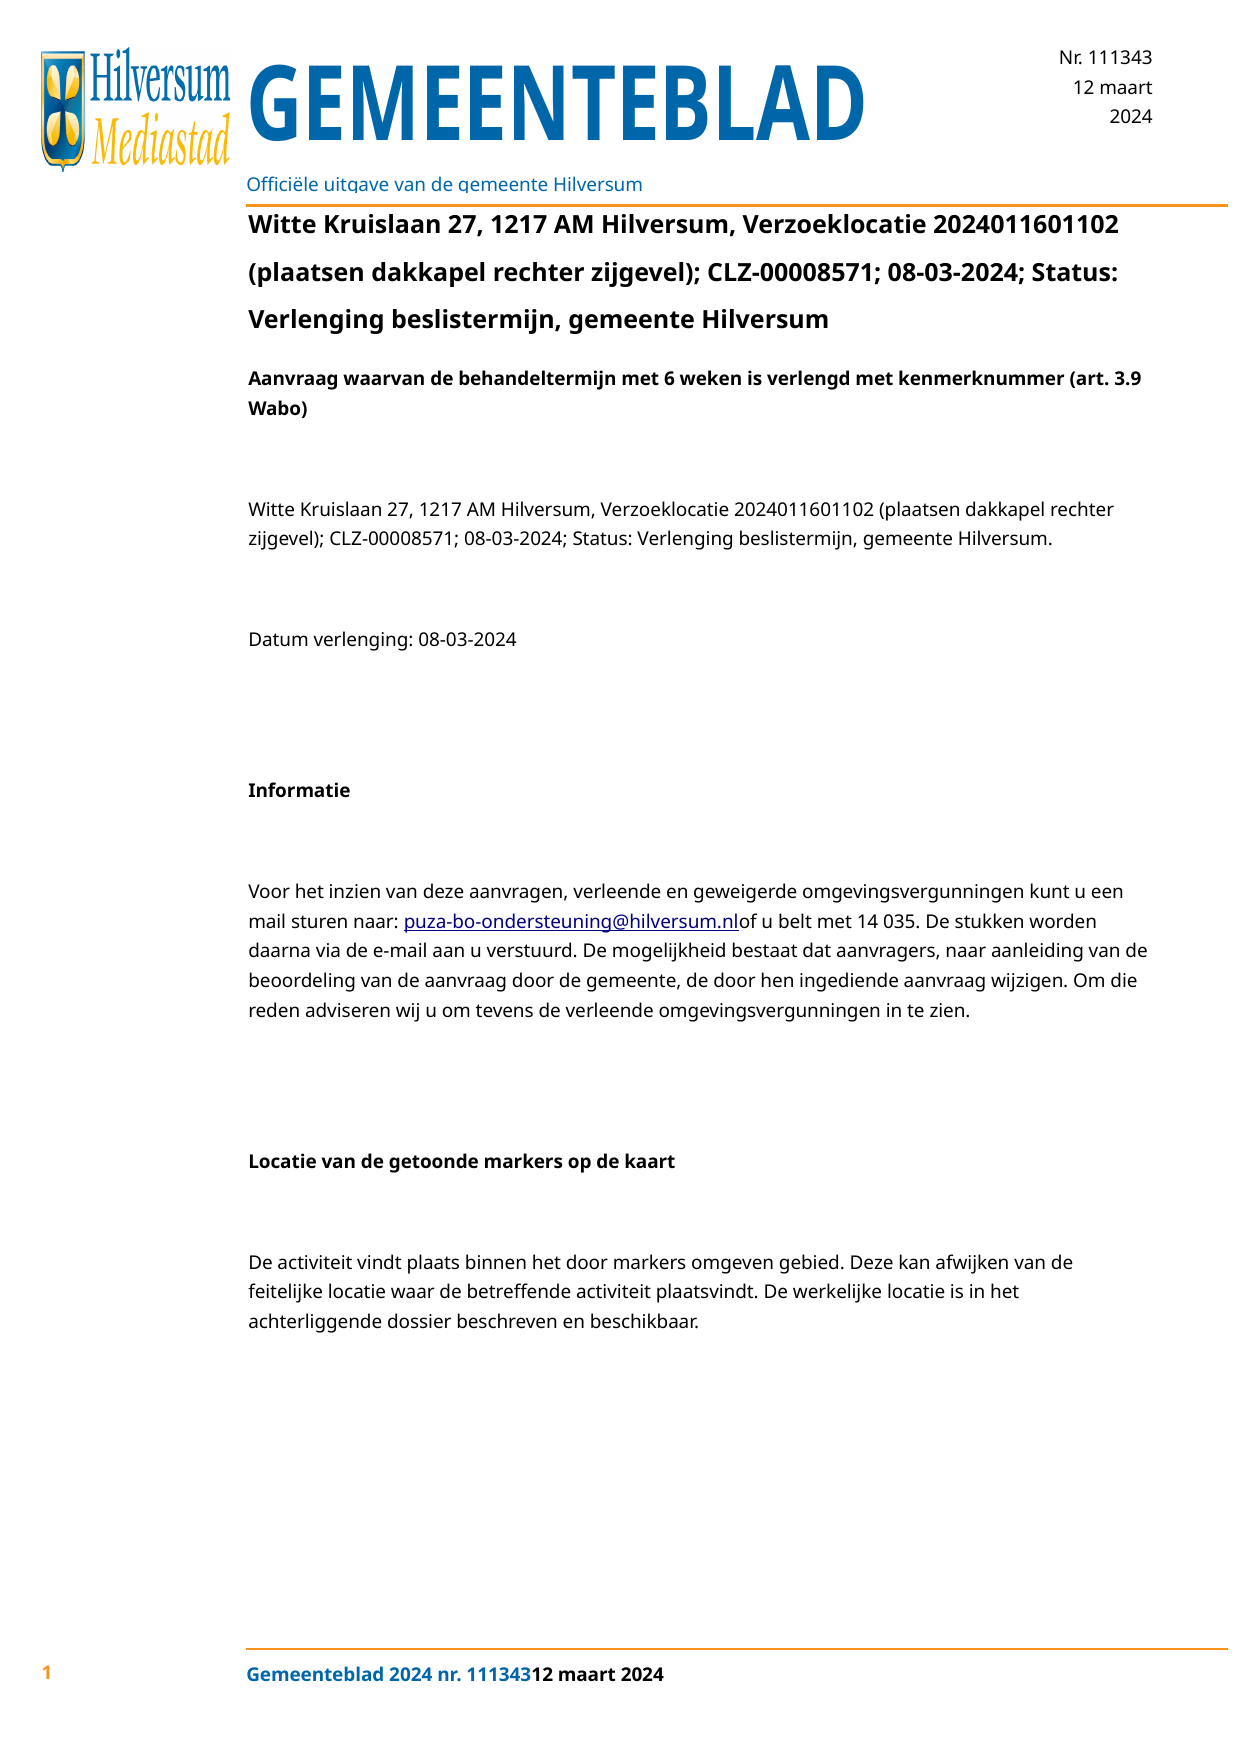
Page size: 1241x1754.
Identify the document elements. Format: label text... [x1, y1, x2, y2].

text Informatie [248, 778, 1152, 803]
text Datum verlenging: 08-03-2024 [248, 626, 1152, 652]
text Witte Kruislaan 27, 1217 AM Hilversum, Verzoeklocatie 2024011601102 (plaatsen dakkapel rechter zijgevel); CLZ-00008571; 08-03-2024; Status: Verlenging beslistermijn, gemeente Hilversum [248, 207, 1152, 336]
text Aanvraag waarvan de behandeltermijn met 6 weken is verlengd met kenmerknummer (art. 3.9 Wabo) [248, 366, 1152, 421]
text Voor het inzien van deze aanvragen, verleende en geweigerde omgevingsvergunningen kunt u een mail sturen naar: puza-bo-ondersteuning@hilversum.nlof u belt met 14 035. De stukken worden daarna via de e-mail aan u verstuurd. De mogelijkheid bestaat dat aanvragers, naar aanleiding van de beoordeling van de aanvraag door de gemeente, de door hen ingediende aanvraag wijzigen. Om die reden adviseren wij u om tevens de verleende omgevingsvergunningen in te zien. [248, 878, 1152, 1022]
text De activiteit vindt plaats binnen het door markers omgeven gebied. Deze kan afwijken van de feitelijke locatie waar de betreffende activiteit plaatsvindt. De werkelijke locatie is in het achterliggende dossier beschreven en beschikbaar. [248, 1249, 1152, 1334]
text Locatie van de getoonde markers op de kaart [248, 1148, 1152, 1174]
picture [41, 47, 231, 172]
text Witte Kruislaan 27, 1217 AM Hilversum, Verzoeklocatie 2024011601102 (plaatsen dakkapel rechter zijgevel); CLZ-00008571; 08-03-2024; Status: Verlenging beslistermijn, gemeente Hilversum. [248, 496, 1152, 551]
